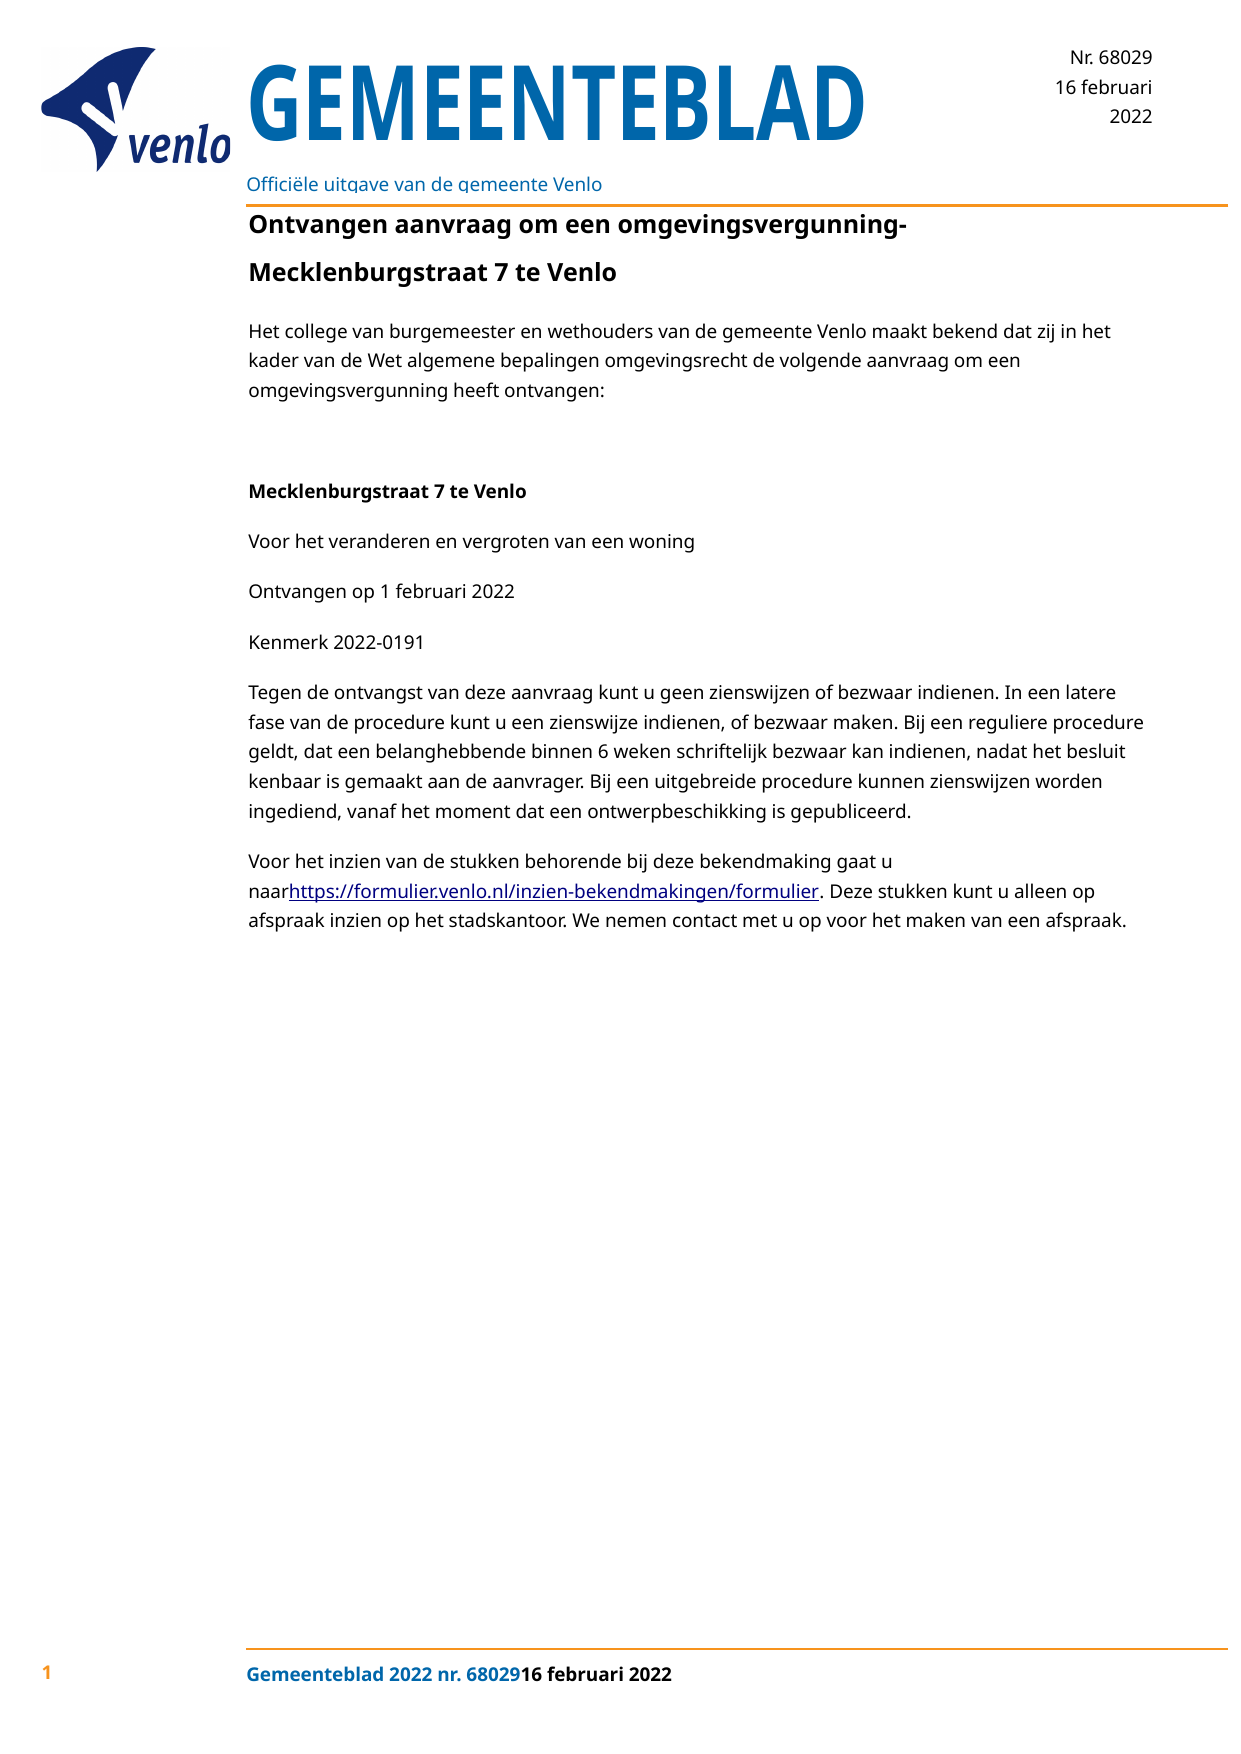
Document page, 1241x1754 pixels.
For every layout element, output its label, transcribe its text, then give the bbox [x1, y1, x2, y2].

text Voor het inzien van de stukken behorende bij deze bekendmaking gaat u naarhttps://formulier.venlo.nl/inzien-bekendmakingen/formulier. Deze stukken kunt u alleen op afspraak inzien op het stadskantoor. We nemen contact met u op voor het maken van een afspraak. [248, 848, 1152, 933]
text Het college van burgemeester en wethouders van de gemeente Venlo maakt bekend dat zij in het kader van de Wet algemene bepalingen omgevingsrecht de volgende aanvraag om een omgevingsvergunning heeft ontvangen: [248, 318, 1152, 403]
text Kenmerk 2022-0191 [248, 629, 1152, 655]
text Voor het veranderen en vergroten van een woning [248, 528, 1152, 554]
text Ontvangen aanvraag om een omgevingsvergunning- Mecklenburgstraat 7 te Venlo [248, 207, 1152, 288]
text Tegen de ontvangst van deze aanvraag kunt u geen zienswijzen of bezwaar indienen. In een latere fase van de procedure kunt u een zienswijze indienen, of bezwaar maken. Bij een reguliere procedure geldt, dat een belanghebbende binnen 6 weken schriftelijk bezwaar kan indienen, nadat het besluit kenbaar is gemaakt aan de aanvrager. Bij een uitgebreide procedure kunnen zienswijzen worden ingediend, vanaf het moment dat een ontwerpbeschikking is gepubliceerd. [248, 679, 1152, 824]
text Ontvangen op 1 februari 2022 [248, 579, 1152, 604]
text Mecklenburgstraat 7 te Venlo [248, 478, 1152, 504]
picture [41, 47, 231, 172]
